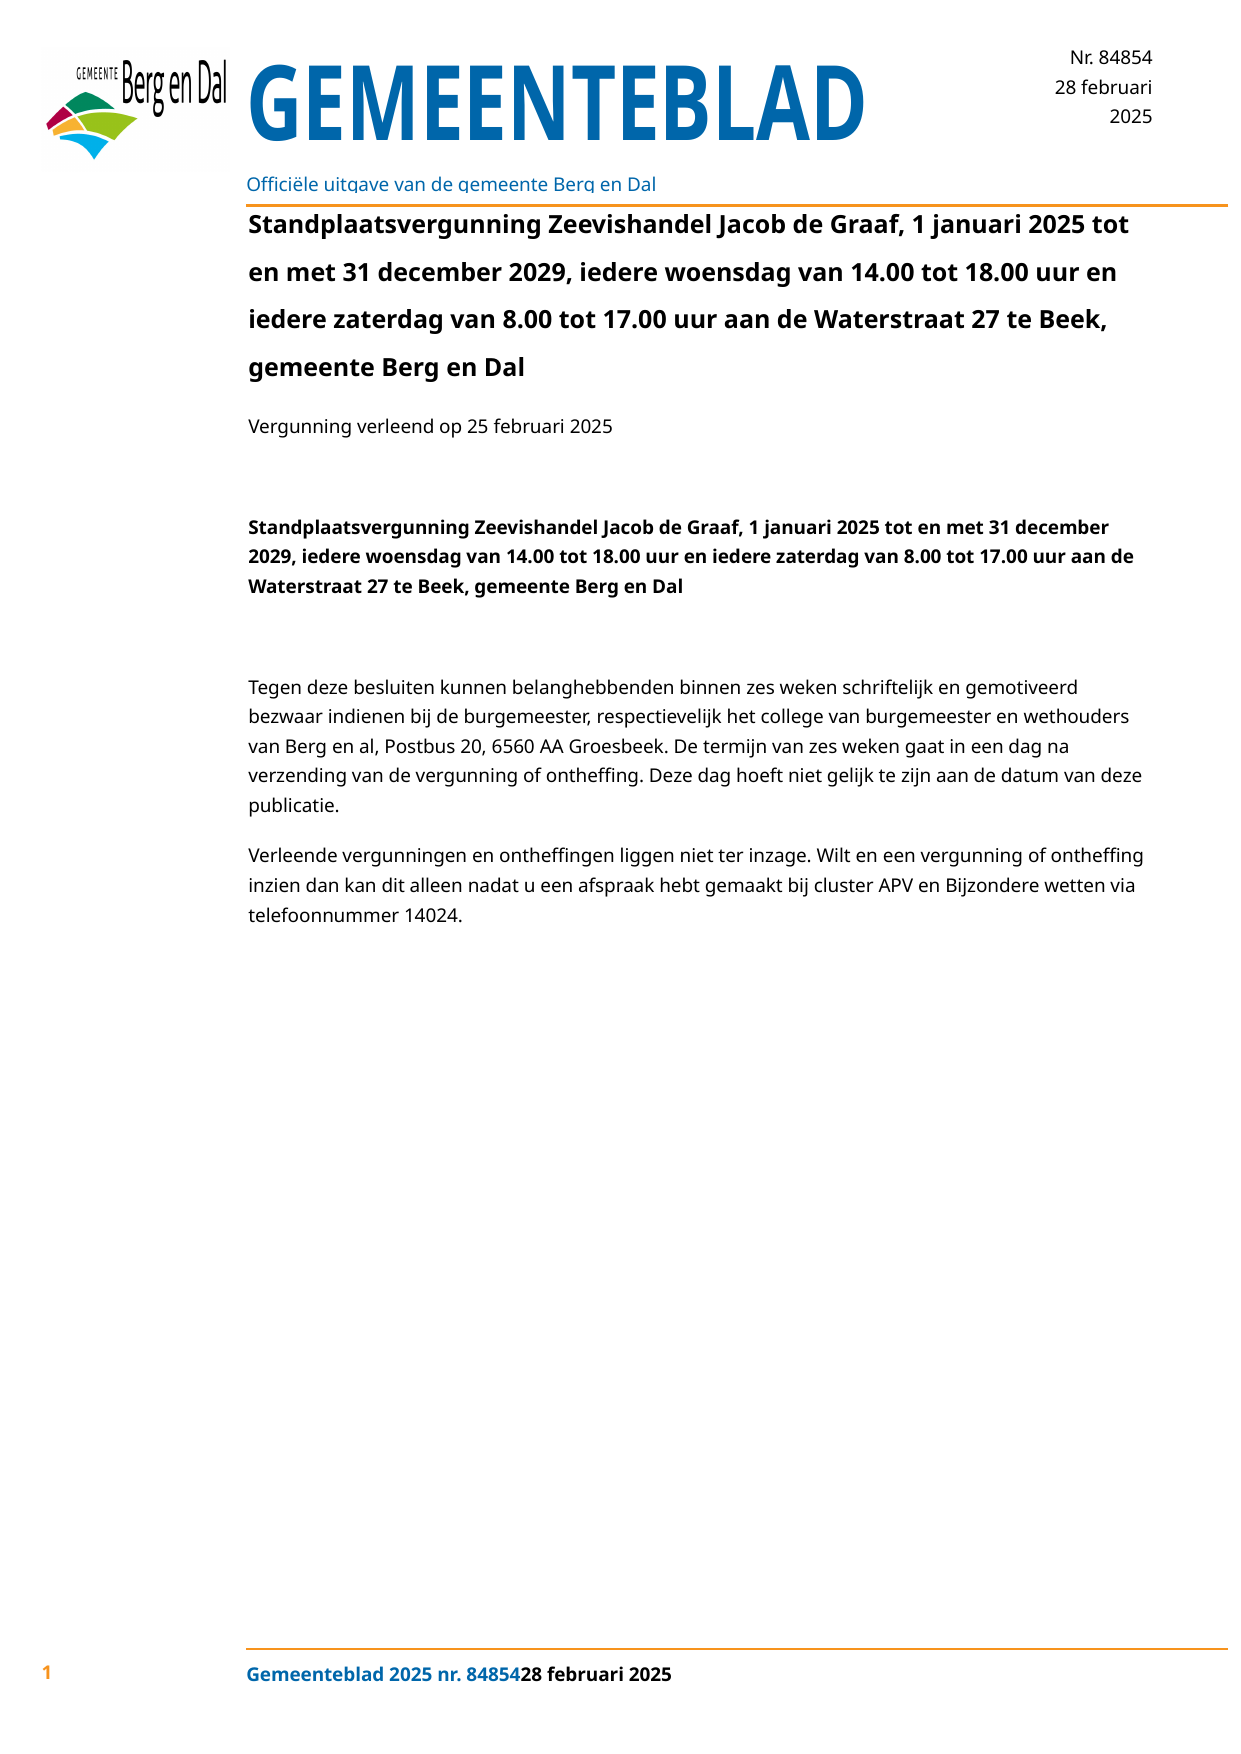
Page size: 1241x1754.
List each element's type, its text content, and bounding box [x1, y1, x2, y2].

text Standplaatsvergunning Zeevishandel Jacob de Graaf, 1 januari 2025 tot en met 31 december 2029, iedere woensdag van 14.00 tot 18.00 uur en iedere zaterdag van 8.00 tot 17.00 uur aan de Waterstraat 27 te Beek, gemeente Berg en Dal [248, 514, 1152, 599]
text Vergunning verleend op 25 februari 2025 [248, 413, 1152, 439]
text Verleende vergunningen en ontheffingen liggen niet ter inzage. Wilt en een vergunning of ontheffing inzien dan kan dit alleen nadat u een afspraak hebt gemaakt bij cluster APV en Bijzondere wetten via telefoonnummer 14024. [248, 843, 1152, 928]
text Standplaatsvergunning Zeevishandel Jacob de Graaf, 1 januari 2025 tot en met 31 december 2029, iedere woensdag van 14.00 tot 18.00 uur en iedere zaterdag van 8.00 tot 17.00 uur aan de Waterstraat 27 te Beek, gemeente Berg en Dal [248, 207, 1152, 384]
text Tegen deze besluiten kunnen belanghebbenden binnen zes weken schriftelijk en gemotiveerd bezwaar indienen bij de burgemeester, respectievelijk het college van burgemeester en wethouders van Berg en al, Postbus 20, 6560 AA Groesbeek. De termijn van zes weken gaat in een dag na verzending van de vergunning of ontheffing. Deze dag hoeft niet gelijk te zijn aan de datum van deze publicatie. [248, 674, 1152, 818]
picture [41, 47, 231, 172]
